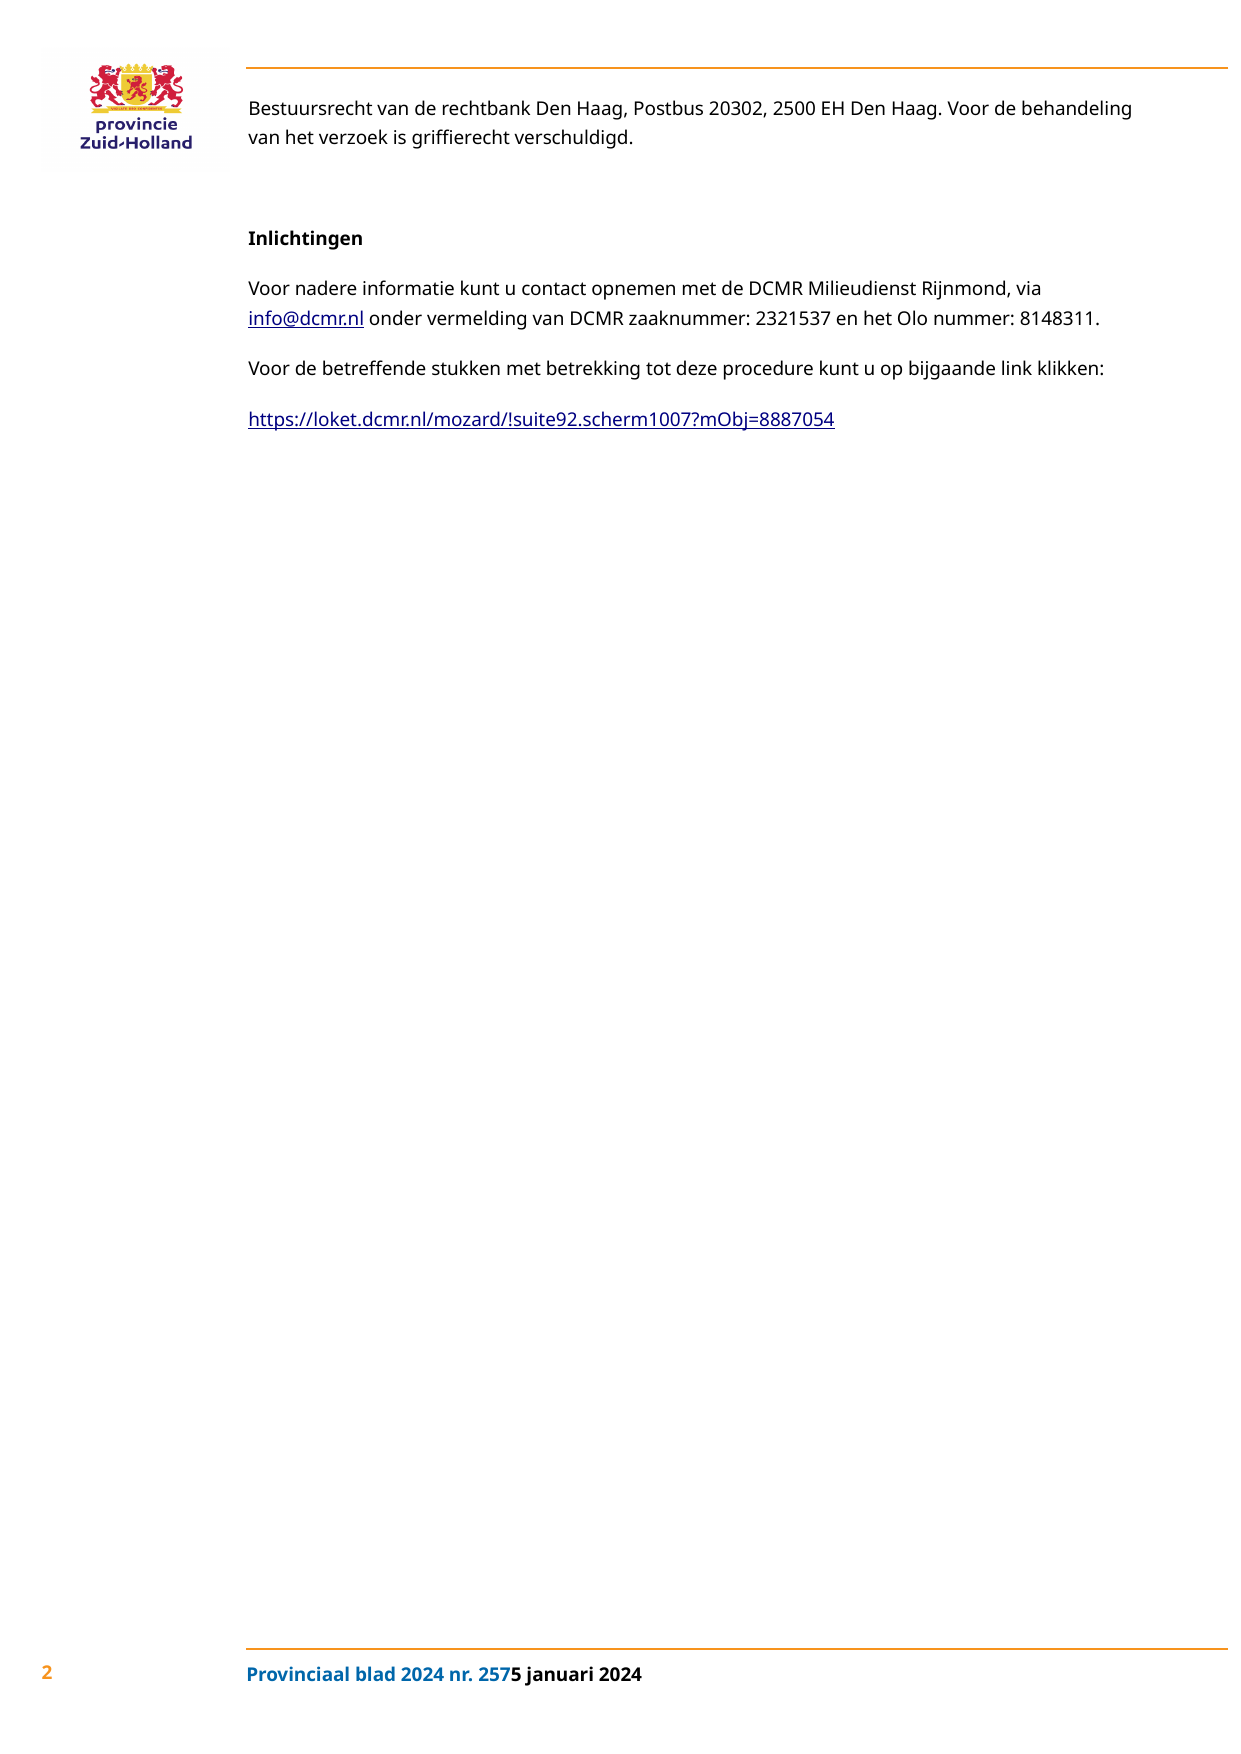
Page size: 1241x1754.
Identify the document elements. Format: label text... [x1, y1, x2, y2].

text Inlichtingen [248, 225, 1152, 251]
text https://loket.dcmr.nl/mozard/!suite92.scherm1007?mObj=8887054 [248, 406, 1152, 432]
picture [41, 47, 231, 172]
text Voor de betreffende stukken met betrekking tot deze procedure kunt u op bijgaande link klikken: [248, 356, 1152, 381]
text Voor nadere informatie kunt u contact opnemen met de DCMR Milieudienst Rijnmond, via info@dcmr.nl onder vermelding van DCMR zaaknummer: 2321537 en het Olo nummer: 8148311. [248, 276, 1152, 331]
text Bestuursrecht van de rechtbank Den Haag, Postbus 20302, 2500 EH Den Haag. Voor de behandeling van het verzoek is griffierecht verschuldigd. [248, 95, 1152, 150]
